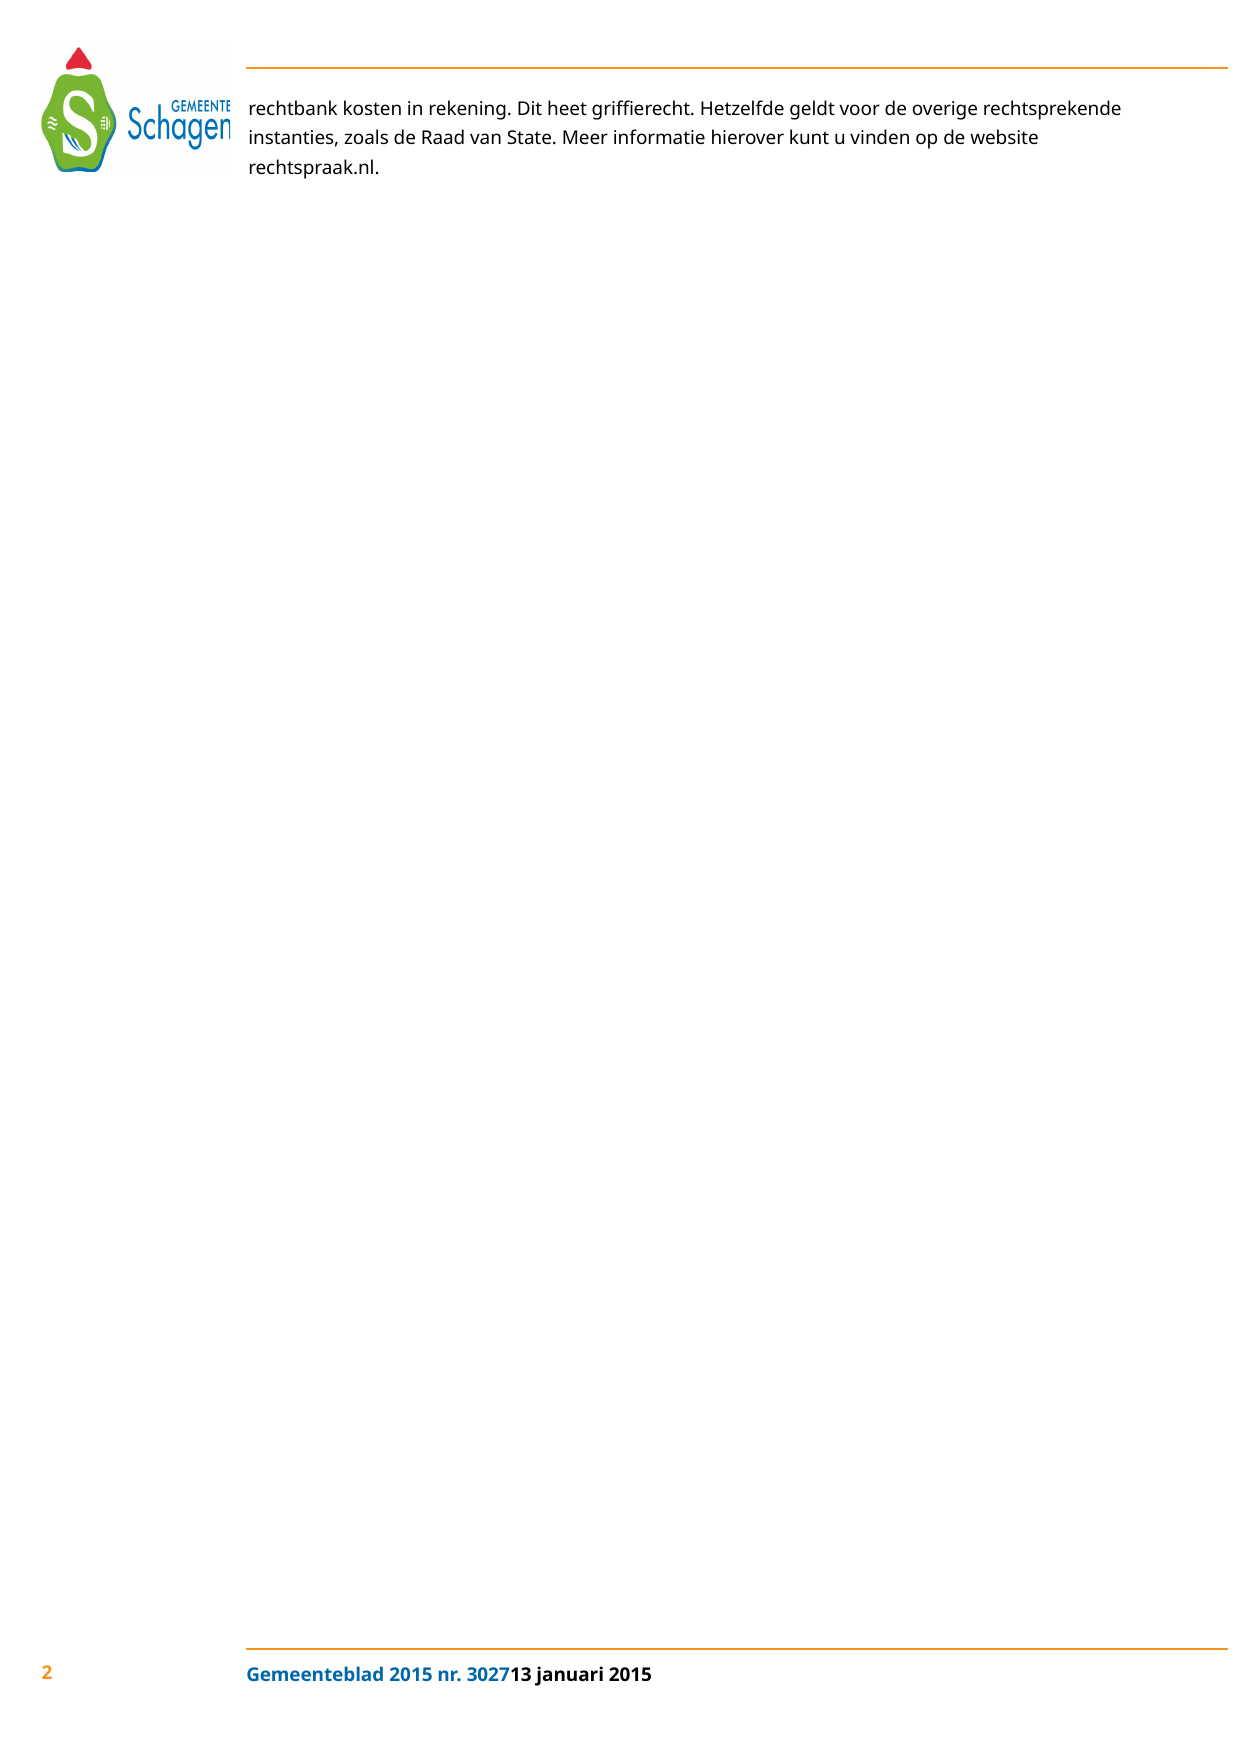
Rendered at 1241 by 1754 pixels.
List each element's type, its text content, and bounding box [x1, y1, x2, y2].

text rechtbank kosten in rekening. Dit heet griffierecht. Hetzelfde geldt voor de overige rechtsprekende instanties, zoals de Raad van State. Meer informatie hierover kunt u vinden op de website rechtspraak.nl. [248, 95, 1152, 180]
picture [41, 47, 231, 172]
